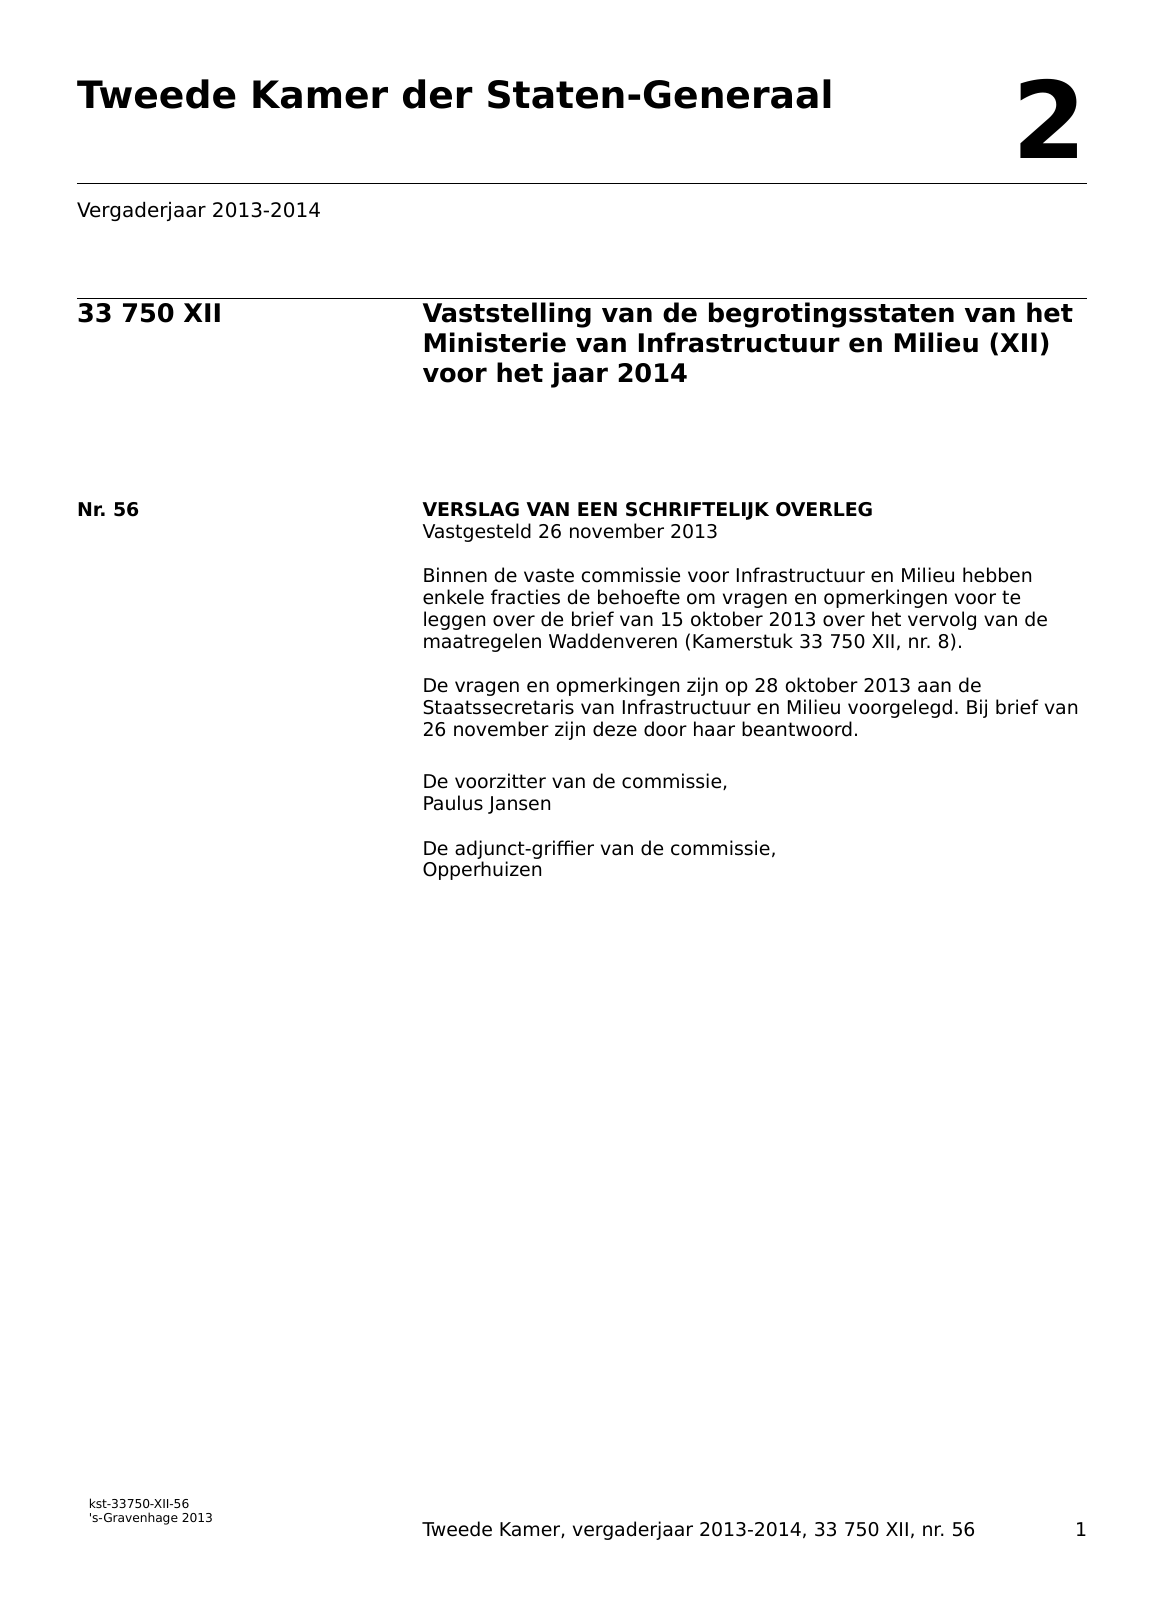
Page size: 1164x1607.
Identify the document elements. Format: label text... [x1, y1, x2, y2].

text Vastgesteld 26 november 2013 [422, 521, 1087, 543]
table_cell Vergaderjaar 2013-2014 [77, 184, 1087, 298]
text Binnen de vaste commissie voor Infrastructuur en Milieu hebben enkele fracties de behoefte om vragen en opmerkingen voor te leggen over de brief van 15 oktober 2013 over het vervolg van de maatregelen Waddenveren (Kamerstuk 33 750 XII, nr. 8). [422, 565, 1087, 653]
text De adjunct-griffier van de commissie, Opperhuizen [422, 837, 1087, 881]
text De voorzitter van de commissie, Paulus Jansen [422, 771, 1087, 815]
text 's-Gravenhage 2013 [88, 1511, 323, 1525]
subtitle 33 750 XII Vaststelling van de begrotingsstaten van het Ministerie van Infrastructuur en Milieu (XII) voor het jaar 2014 [77, 299, 1087, 388]
table_header 2 [886, 59, 1087, 183]
subtitle Nr. 56 VERSLAG VAN EEN SCHRIFTELIJK OVERLEG [77, 499, 1087, 521]
table_header Tweede Kamer der Staten-Generaal [77, 59, 886, 183]
text De vragen en opmerkingen zijn op 28 oktober 2013 aan de Staatssecretaris van Infrastructuur en Milieu voorgelegd. Bij brief van 26 november zijn deze door haar beantwoord. [422, 675, 1087, 741]
text kst-33750-XII-56 [88, 1497, 323, 1511]
